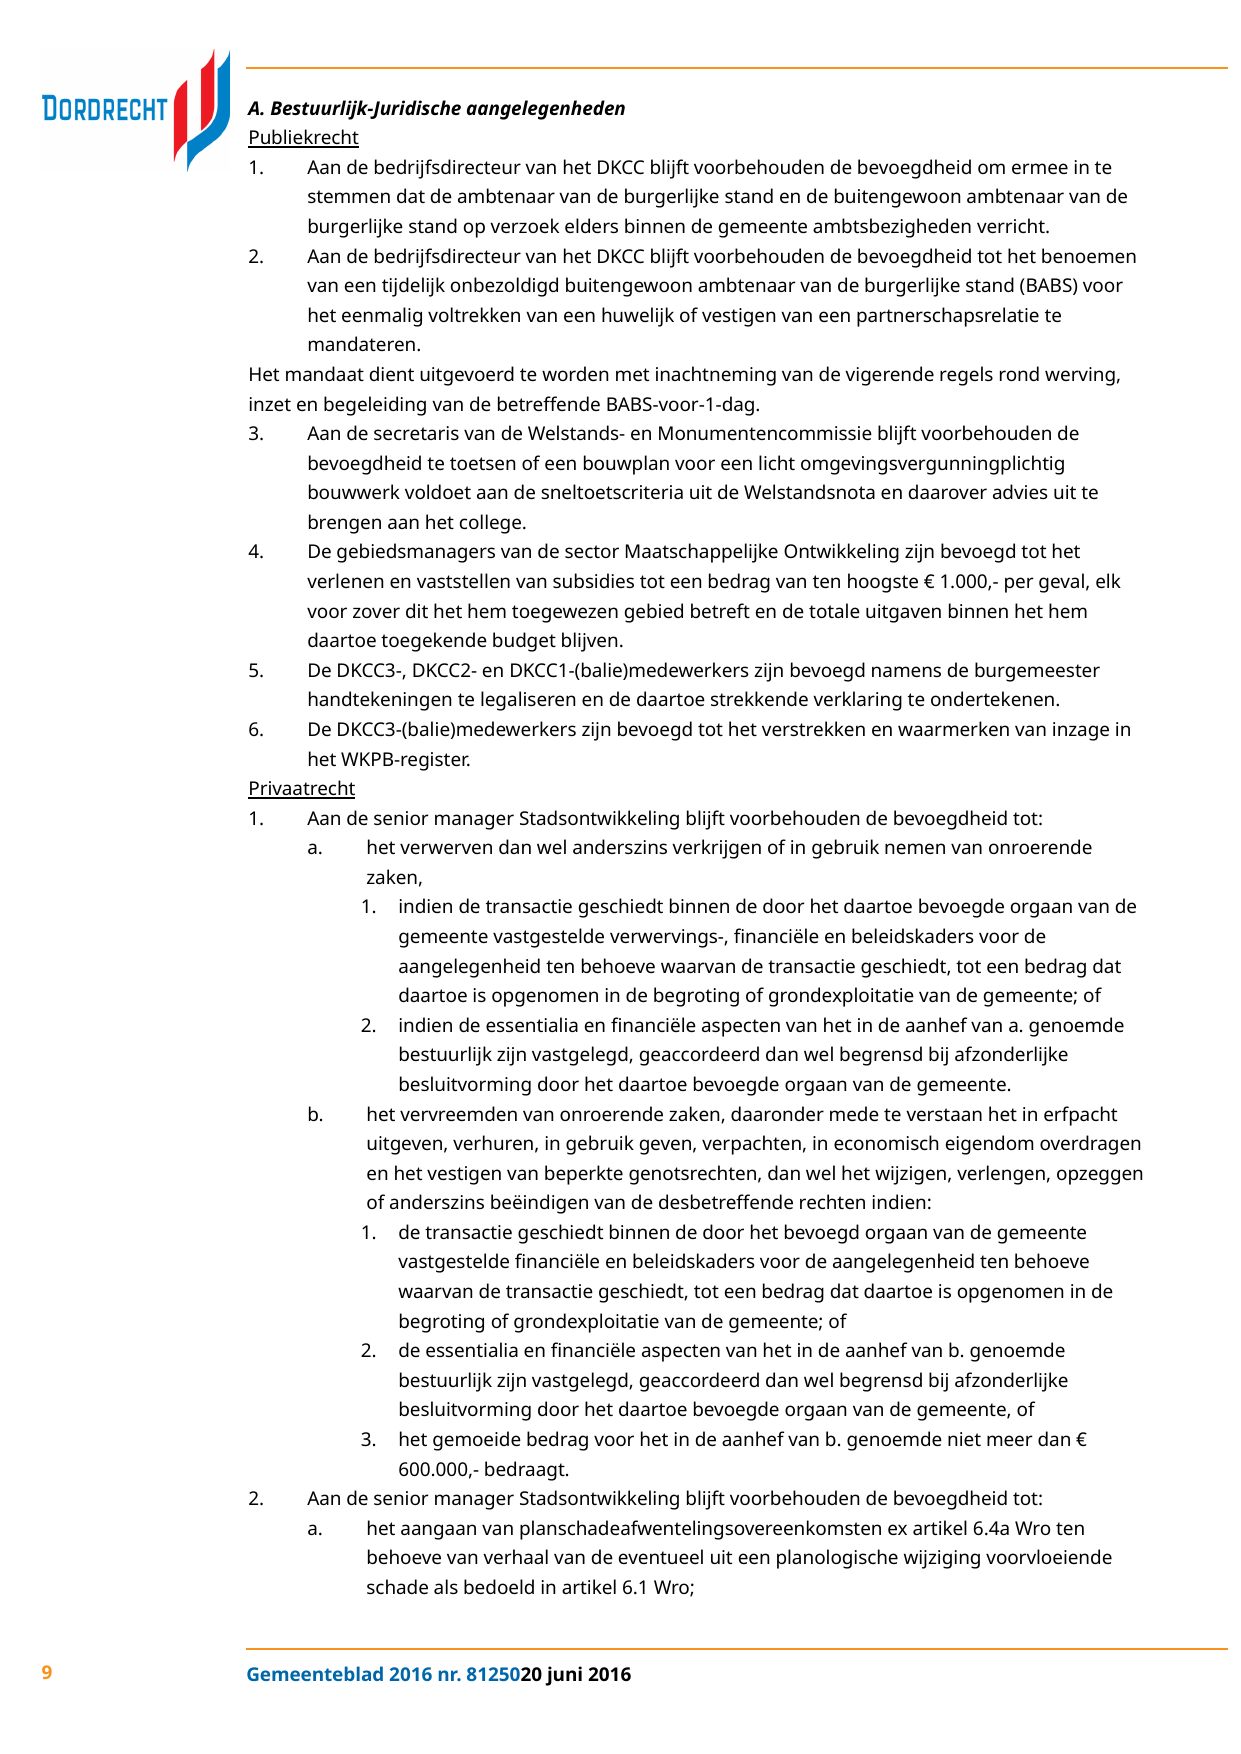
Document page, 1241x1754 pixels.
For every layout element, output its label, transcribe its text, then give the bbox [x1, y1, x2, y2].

list indien de essentialia en financiële aspecten van het in de aanhef van a. genoemde bestuurlijk zijn vastgelegd, geaccordeerd dan wel begrensd bij afzonderlijke besluitvorming door het daartoe bevoegde orgaan van de gemeente. [361, 1012, 1152, 1097]
list het vervreemden van onroerende zaken, daaronder mede te verstaan het in erfpacht uitgeven, verhuren, in gebruik geven, verpachten, in economisch eigendom overdragen en het vestigen van beperkte genotsrechten, dan wel het wijzigen, verlengen, opzeggen of anderszins beëindigen van de desbetreffende rechten indien: [307, 1101, 1152, 1215]
list De gebiedsmanagers van de sector Maatschappelijke Ontwikkeling zijn bevoegd tot het verlenen en vaststellen van subsidies tot een bedrag van ten hoogste € 1.000,- per geval, elk voor zover dit het hem toegewezen gebied betreft en de totale uitgaven binnen het hem daartoe toegekende budget blijven. [248, 539, 1152, 653]
list Aan de bedrijfsdirecteur van het DKCC blijft voorbehouden de bevoegdheid om ermee in te stemmen dat de ambtenaar van de burgerlijke stand en de buitengewoon ambtenaar van de burgerlijke stand op verzoek elders binnen de gemeente ambtsbezigheden verricht. [248, 154, 1152, 239]
list Aan de senior manager Stadsontwikkeling blijft voorbehouden de bevoegdheid tot: [248, 805, 1152, 831]
list indien de transactie geschiedt binnen de door het daartoe bevoegde orgaan van de gemeente vastgestelde verwervings-, financiële en beleidskaders voor de aangelegenheid ten behoeve waarvan de transactie geschiedt, tot een bedrag dat daartoe is opgenomen in de begroting of grondexploitatie van de gemeente; of [361, 894, 1152, 1008]
list het aangaan van planschadeafwentelingsovereenkomsten ex artikel 6.4a Wro ten behoeve van verhaal van de eventueel uit een planologische wijziging voorvloeiende schade als bedoeld in artikel 6.1 Wro; [307, 1515, 1152, 1600]
text Privaatrecht [248, 775, 1152, 801]
list Aan de senior manager Stadsontwikkeling blijft voorbehouden de bevoegdheid tot: [248, 1485, 1152, 1511]
picture [41, 47, 231, 172]
list het verwerven dan wel anderszins verkrijgen of in gebruik nemen van onroerende zaken, [307, 834, 1152, 890]
list Aan de secretaris van de Welstands- en Monumentencommissie blijft voorbehouden de bevoegdheid te toetsen of een bouwplan voor een licht omgevingsvergunningplichtig bouwwerk voldoet aan de sneltoetscriteria uit de Welstandsnota en daarover advies uit te brengen aan het college. [248, 420, 1152, 535]
list De DKCC3-, DKCC2- en DKCC1-(balie)medewerkers zijn bevoegd namens de burgemeester handtekeningen te legaliseren en de daartoe strekkende verklaring te ondertekenen. [248, 657, 1152, 712]
list de essentialia en financiële aspecten van het in de aanhef van b. genoemde bestuurlijk zijn vastgelegd, geaccordeerd dan wel begrensd bij afzonderlijke besluitvorming door het daartoe bevoegde orgaan van de gemeente, of [361, 1337, 1152, 1422]
list Aan de bedrijfsdirecteur van het DKCC blijft voorbehouden de bevoegdheid tot het benoemen van een tijdelijk onbezoldigd buitengewoon ambtenaar van de burgerlijke stand (BABS) voor het eenmalig voltrekken van een huwelijk of vestigen van een partnerschapsrelatie te mandateren. [248, 243, 1152, 357]
list de transactie geschiedt binnen de door het bevoegd orgaan van de gemeente vastgestelde financiële en beleidskaders voor de aangelegenheid ten behoeve waarvan de transactie geschiedt, tot een bedrag dat daartoe is opgenomen in de begroting of grondexploitatie van de gemeente; of [361, 1219, 1152, 1333]
text Het mandaat dient uitgevoerd te worden met inachtneming van de vigerende regels rond werving, inzet en begeleiding van de betreffende BABS-voor-1-dag. [248, 361, 1152, 416]
text Publiekrecht [248, 124, 1152, 150]
text A. Bestuurlijk-Juridische aangelegenheden [248, 95, 1152, 121]
list De DKCC3-(balie)medewerkers zijn bevoegd tot het verstrekken en waarmerken van inzage in het WKPB-register. [248, 716, 1152, 771]
list het gemoeide bedrag voor het in de aanhef van b. genoemde niet meer dan € 600.000,- bedraagt. [361, 1426, 1152, 1481]
